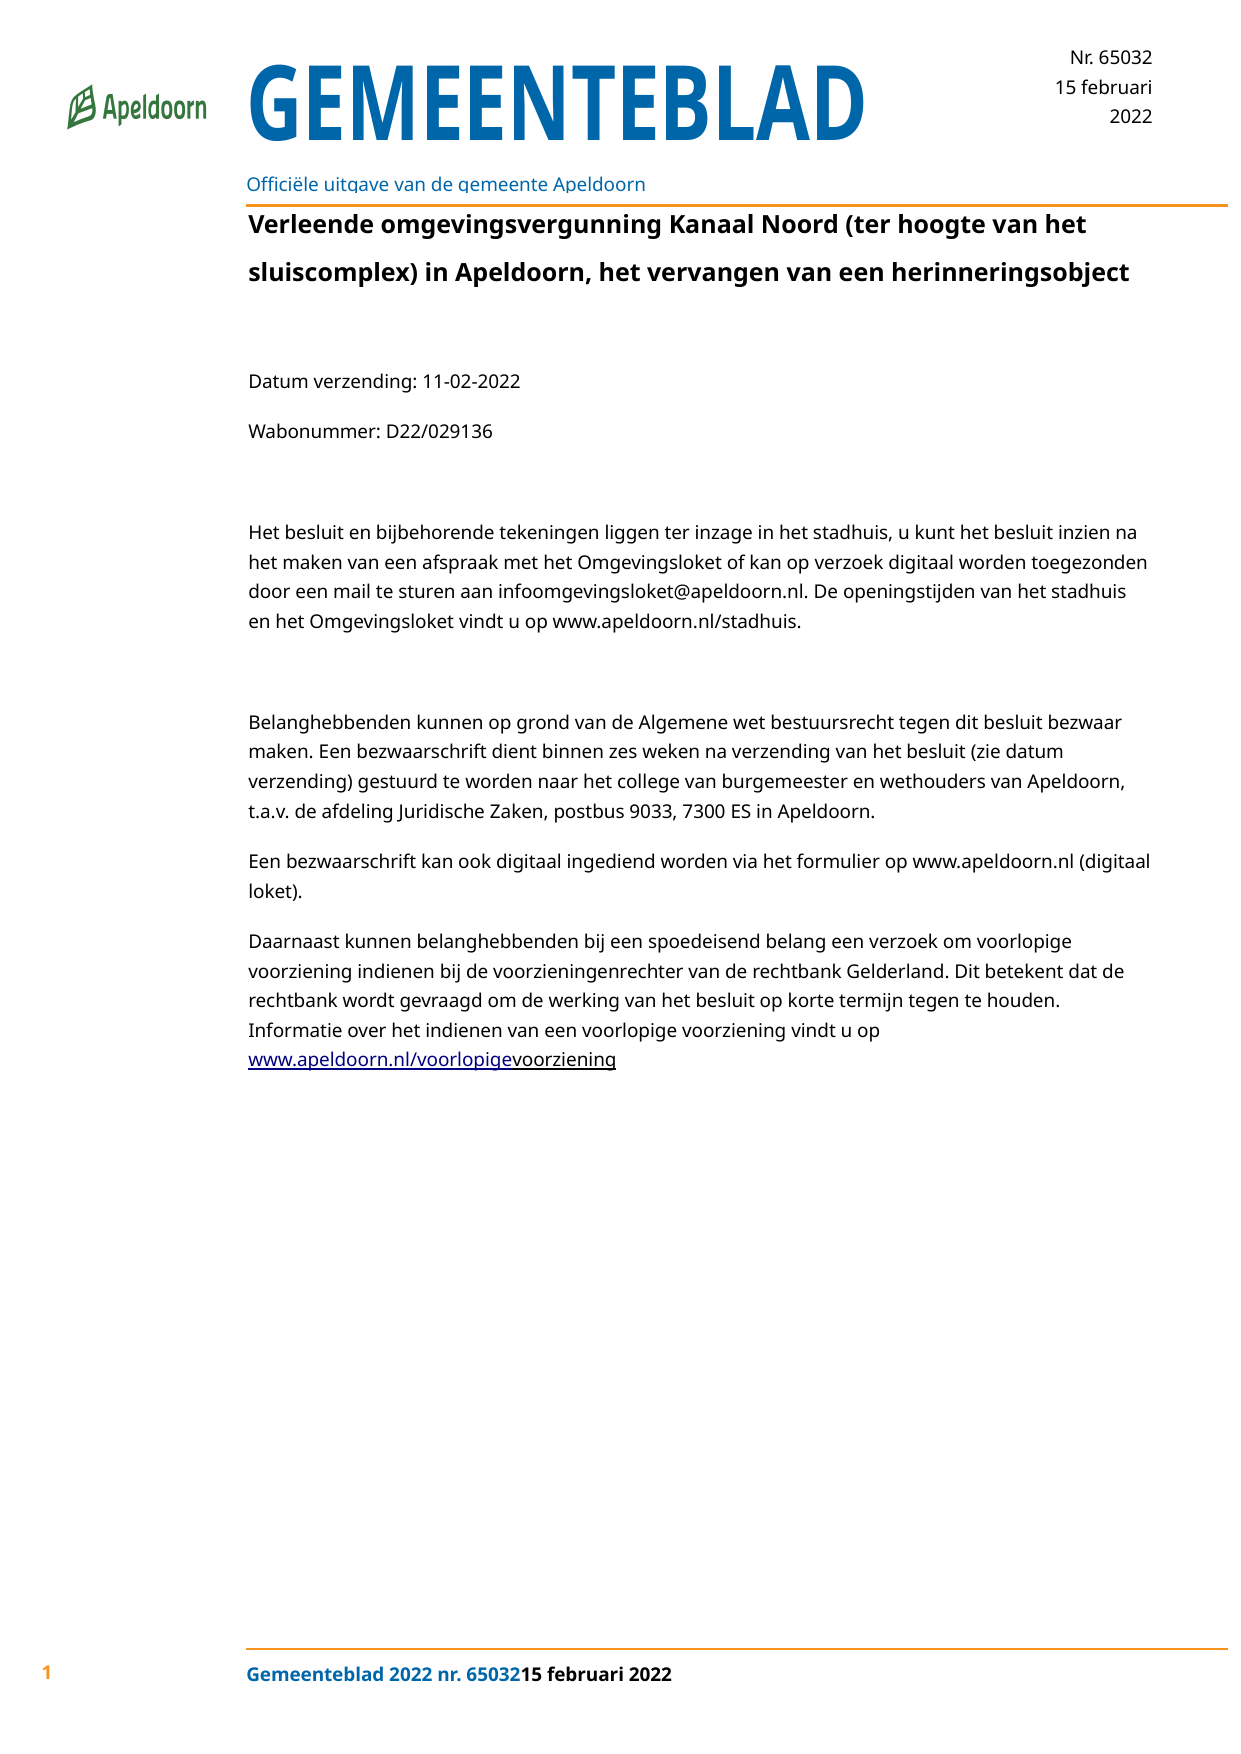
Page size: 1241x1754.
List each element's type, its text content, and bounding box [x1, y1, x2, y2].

picture [41, 47, 231, 172]
text Verleende omgevingsvergunning Kanaal Noord (ter hoogte van het sluiscomplex) in Apeldoorn, het vervangen van een herinneringsobject [248, 207, 1152, 288]
text Datum verzending: 11-02-2022 [248, 368, 1152, 394]
text Daarnaast kunnen belanghebbenden bij een spoedeisend belang een verzoek om voorlopige voorziening indienen bij de voorzieningenrechter van de rechtbank Gelderland. Dit betekent dat de rechtbank wordt gevraagd om de werking van het besluit op korte termijn tegen te houden. Informatie over het indienen van een voorlopige voorziening vindt u op www.apeldoorn.nl/voorlopigevoorziening [248, 928, 1152, 1072]
text Belanghebbenden kunnen op grond van de Algemene wet bestuursrecht tegen dit besluit bezwaar maken. Een bezwaarschrift dient binnen zes weken na verzending van het besluit (zie datum verzending) gestuurd te worden naar het college van burgemeester en wethouders van Apeldoorn, t.a.v. de afdeling Juridische Zaken, postbus 9033, 7300 ES in Apeldoorn. [248, 709, 1152, 824]
text Het besluit en bijbehorende tekeningen liggen ter inzage in het stadhuis, u kunt het besluit inzien na het maken van een afspraak met het Omgevingsloket of kan op verzoek digitaal worden toegezonden door een mail te sturen aan infoomgevingsloket@apeldoorn.nl. De openingstijden van het stadhuis en het Omgevingsloket vindt u op www.apeldoorn.nl/stadhuis. [248, 519, 1152, 634]
text Een bezwaarschrift kan ook digitaal ingediend worden via het formulier op www.apeldoorn.nl (digitaal loket). [248, 848, 1152, 904]
text Wabonummer: D22/029136 [248, 419, 1152, 444]
